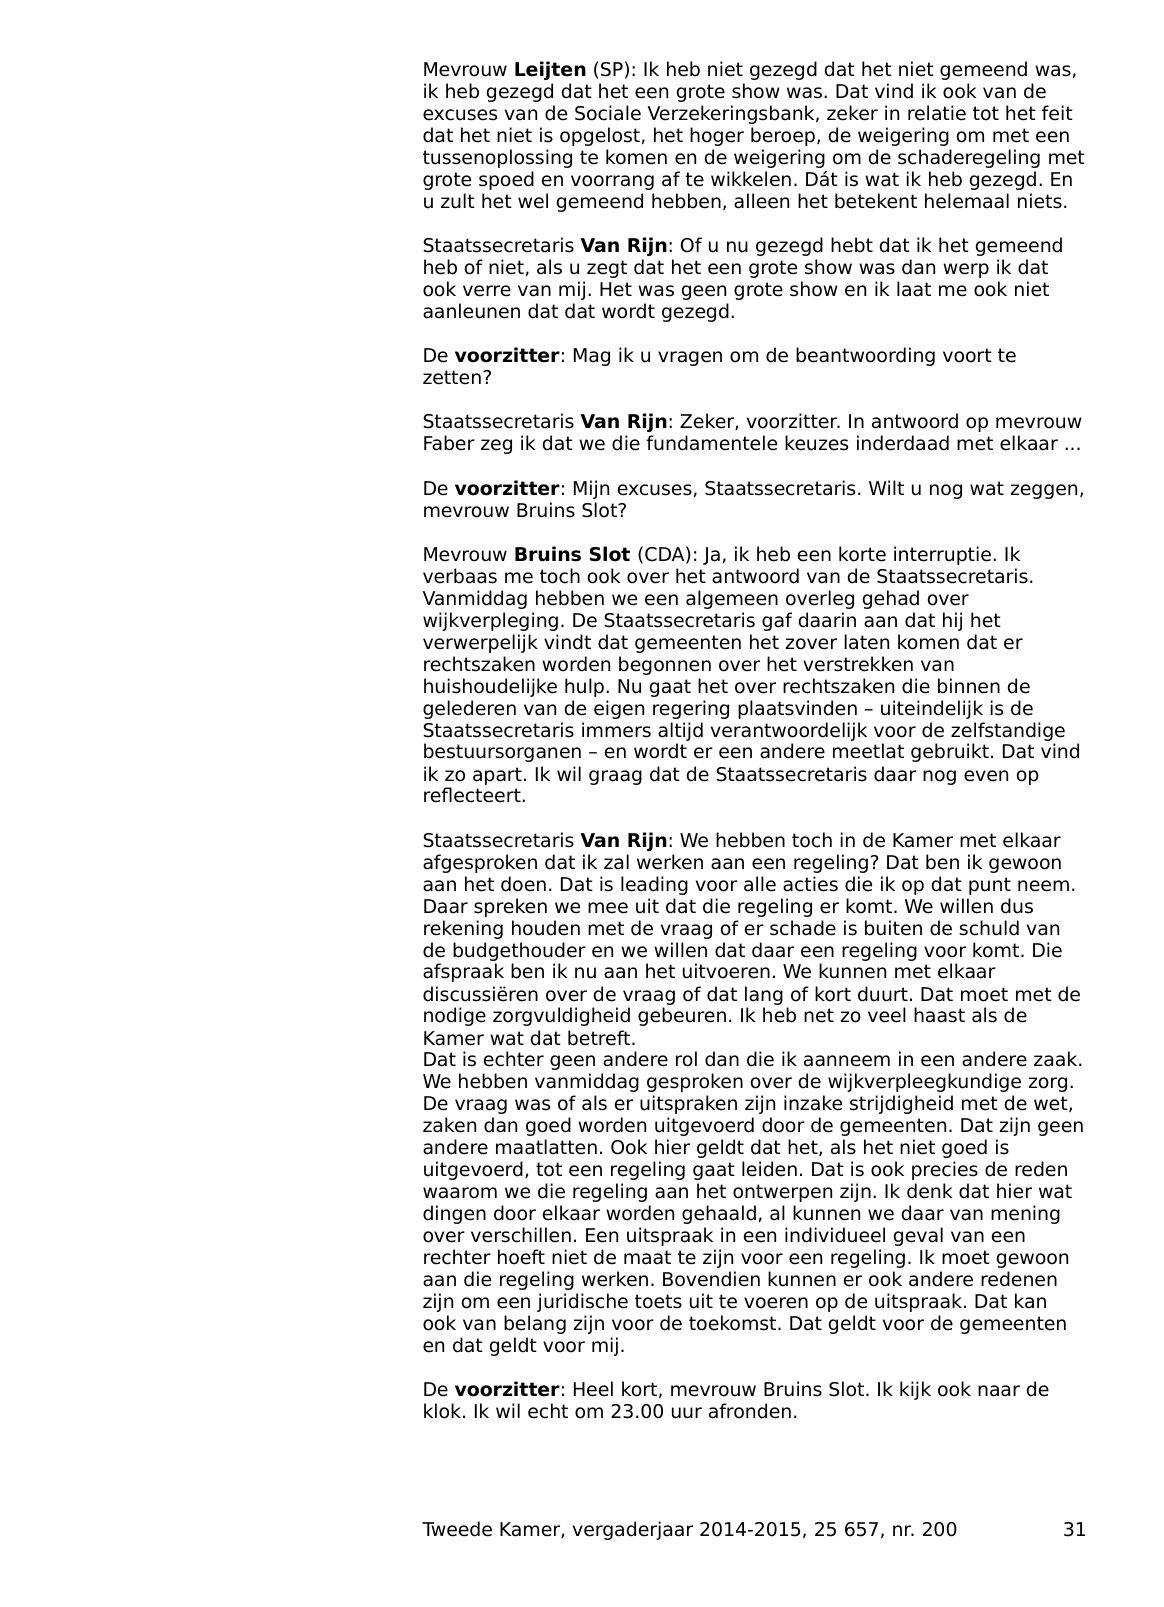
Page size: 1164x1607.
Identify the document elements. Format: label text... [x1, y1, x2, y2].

text Dat is echter geen andere rol dan die ik aanneem in een andere zaak. We hebben vanmiddag gesproken over de wijkverpleegkundige zorg. De vraag was of als er uitspraken zijn inzake strijdigheid met de wet, zaken dan goed worden uitgevoerd door de gemeenten. Dat zijn geen andere maatlatten. Ook hier geldt dat het, als het niet goed is uitgevoerd, tot een regeling gaat leiden. Dat is ook precies de reden waarom we die regeling aan het ontwerpen zijn. Ik denk dat hier wat dingen door elkaar worden gehaald, al kunnen we daar van mening over verschillen. Een uitspraak in een individueel geval van een rechter hoeft niet de maat te zijn voor een regeling. Ik moet gewoon aan die regeling werken. Bovendien kunnen er ook andere redenen zijn om een juridische toets uit te voeren op de uitspraak. Dat kan ook van belang zijn voor de toekomst. Dat geldt voor de gemeenten en dat geldt voor mij. [422, 1049, 1087, 1357]
text De voorzitter: Heel kort, mevrouw Bruins Slot. Ik kijk ook naar de klok. Ik wil echt om 23.00 uur afronden. [422, 1379, 1087, 1423]
text Staatssecretaris Van Rijn: Of u nu gezegd hebt dat ik het gemeend heb of niet, als u zegt dat het een grote show was dan werp ik dat ook verre van mij. Het was geen grote show en ik laat me ook niet aanleunen dat dat wordt gezegd. [422, 235, 1087, 323]
text Staatssecretaris Van Rijn: Zeker, voorzitter. In antwoord op mevrouw Faber zeg ik dat we die fundamentele keuzes inderdaad met elkaar ... [422, 411, 1087, 455]
text De voorzitter: Mag ik u vragen om de beantwoording voort te zetten? [422, 345, 1087, 389]
text De voorzitter: Mijn excuses, Staatssecretaris. Wilt u nog wat zeggen, mevrouw Bruins Slot? [422, 477, 1087, 521]
text Staatssecretaris Van Rijn: We hebben toch in de Kamer met elkaar afgesproken dat ik zal werken aan een regeling? Dat ben ik gewoon aan het doen. Dat is leading voor alle acties die ik op dat punt neem. Daar spreken we mee uit dat die regeling er komt. We willen dus rekening houden met de vraag of er schade is buiten de schuld van de budgethouder en we willen dat daar een regeling voor komt. Die afspraak ben ik nu aan het uitvoeren. We kunnen met elkaar discussiëren over de vraag of dat lang of kort duurt. Dat moet met de nodige zorgvuldigheid gebeuren. Ik heb net zo veel haast als de Kamer wat dat betreft. [422, 829, 1087, 1049]
text Mevrouw Leijten (SP): Ik heb niet gezegd dat het niet gemeend was, ik heb gezegd dat het een grote show was. Dat vind ik ook van de excuses van de Sociale Verzekeringsbank, zeker in relatie tot het feit dat het niet is opgelost, het hoger beroep, de weigering om met een tussenoplossing te komen en de weigering om de schaderegeling met grote spoed en voorrang af te wikkelen. Dát is wat ik heb gezegd. En u zult het wel gemeend hebben, alleen het betekent helemaal niets. [422, 59, 1087, 213]
text Mevrouw Bruins Slot (CDA): Ja, ik heb een korte interruptie. Ik verbaas me toch ook over het antwoord van de Staatssecretaris. Vanmiddag hebben we een algemeen overleg gehad over wijkverpleging. De Staatssecretaris gaf daarin aan dat hij het verwerpelijk vindt dat gemeenten het zover laten komen dat er rechtszaken worden begonnen over het verstrekken van huishoudelijke hulp. Nu gaat het over rechtszaken die binnen de gelederen van de eigen regering plaatsvinden – uiteindelijk is de Staatssecretaris immers altijd verantwoordelijk voor de zelfstandige bestuursorganen – en wordt er een andere meetlat gebruikt. Dat vind ik zo apart. Ik wil graag dat de Staatssecretaris daar nog even op reflecteert. [422, 544, 1087, 807]
